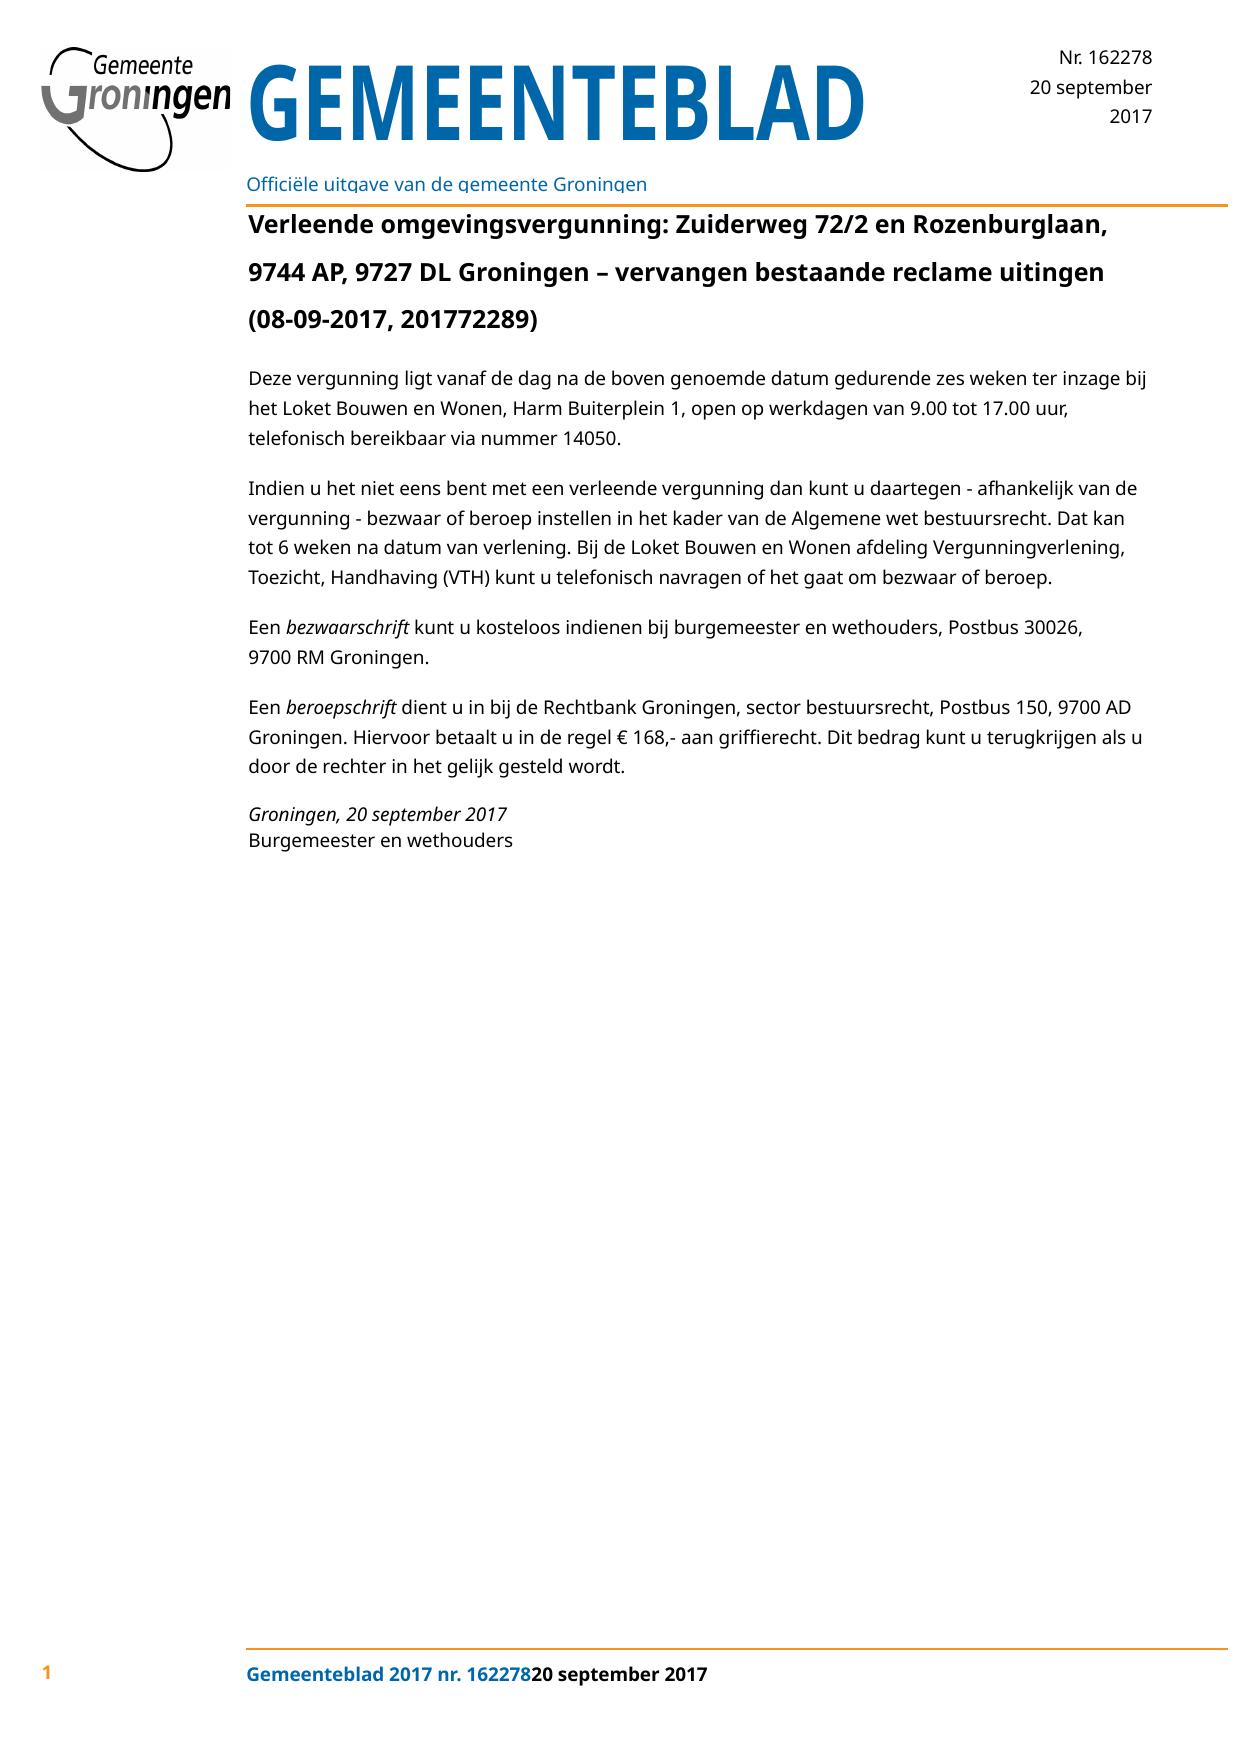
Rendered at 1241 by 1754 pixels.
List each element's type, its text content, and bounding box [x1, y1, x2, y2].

text Burgemeester en wethouders [248, 827, 1152, 853]
text Verleende omgevingsvergunning: Zuiderweg 72/2 en Rozenburglaan, 9744 AP, 9727 DL Groningen – vervangen bestaande reclame uitingen (08-09-2017, 201772289) [248, 207, 1152, 336]
text Een bezwaarschrift kunt u kosteloos indienen bij burgemeester en wethouders, Postbus 30026, 9700 RM Groningen. [248, 614, 1152, 669]
text Een beroepschrift dient u in bij de Rechtbank Groningen, sector bestuursrecht, Postbus 150, 9700 AD Groningen. Hiervoor betaalt u in de regel € 168,- aan griffierecht. Dit bedrag kunt u terugkrijgen als u door de rechter in het gelijk gesteld wordt. [248, 694, 1152, 779]
text Indien u het niet eens bent met een verleende vergunning dan kunt u daartegen - afhankelijk van de vergunning - bezwaar of beroep instellen in het kader van de Algemene wet bestuursrecht. Dat kan tot 6 weken na datum van verlening. Bij de Loket Bouwen en Wonen afdeling Vergunningverlening, Toezicht, Handhaving (VTH) kunt u telefonisch navragen of het gaat om bezwaar of beroep. [248, 475, 1152, 589]
text Deze vergunning ligt vanaf de dag na de boven genoemde datum gedurende zes weken ter inzage bij het Loket Bouwen en Wonen, Harm Buiterplein 1, open op werkdagen van 9.00 tot 17.00 uur, telefonisch bereikbaar via nummer 14050. [248, 366, 1152, 450]
text Groningen, 20 september 2017 [248, 801, 1152, 827]
picture [41, 47, 231, 172]
